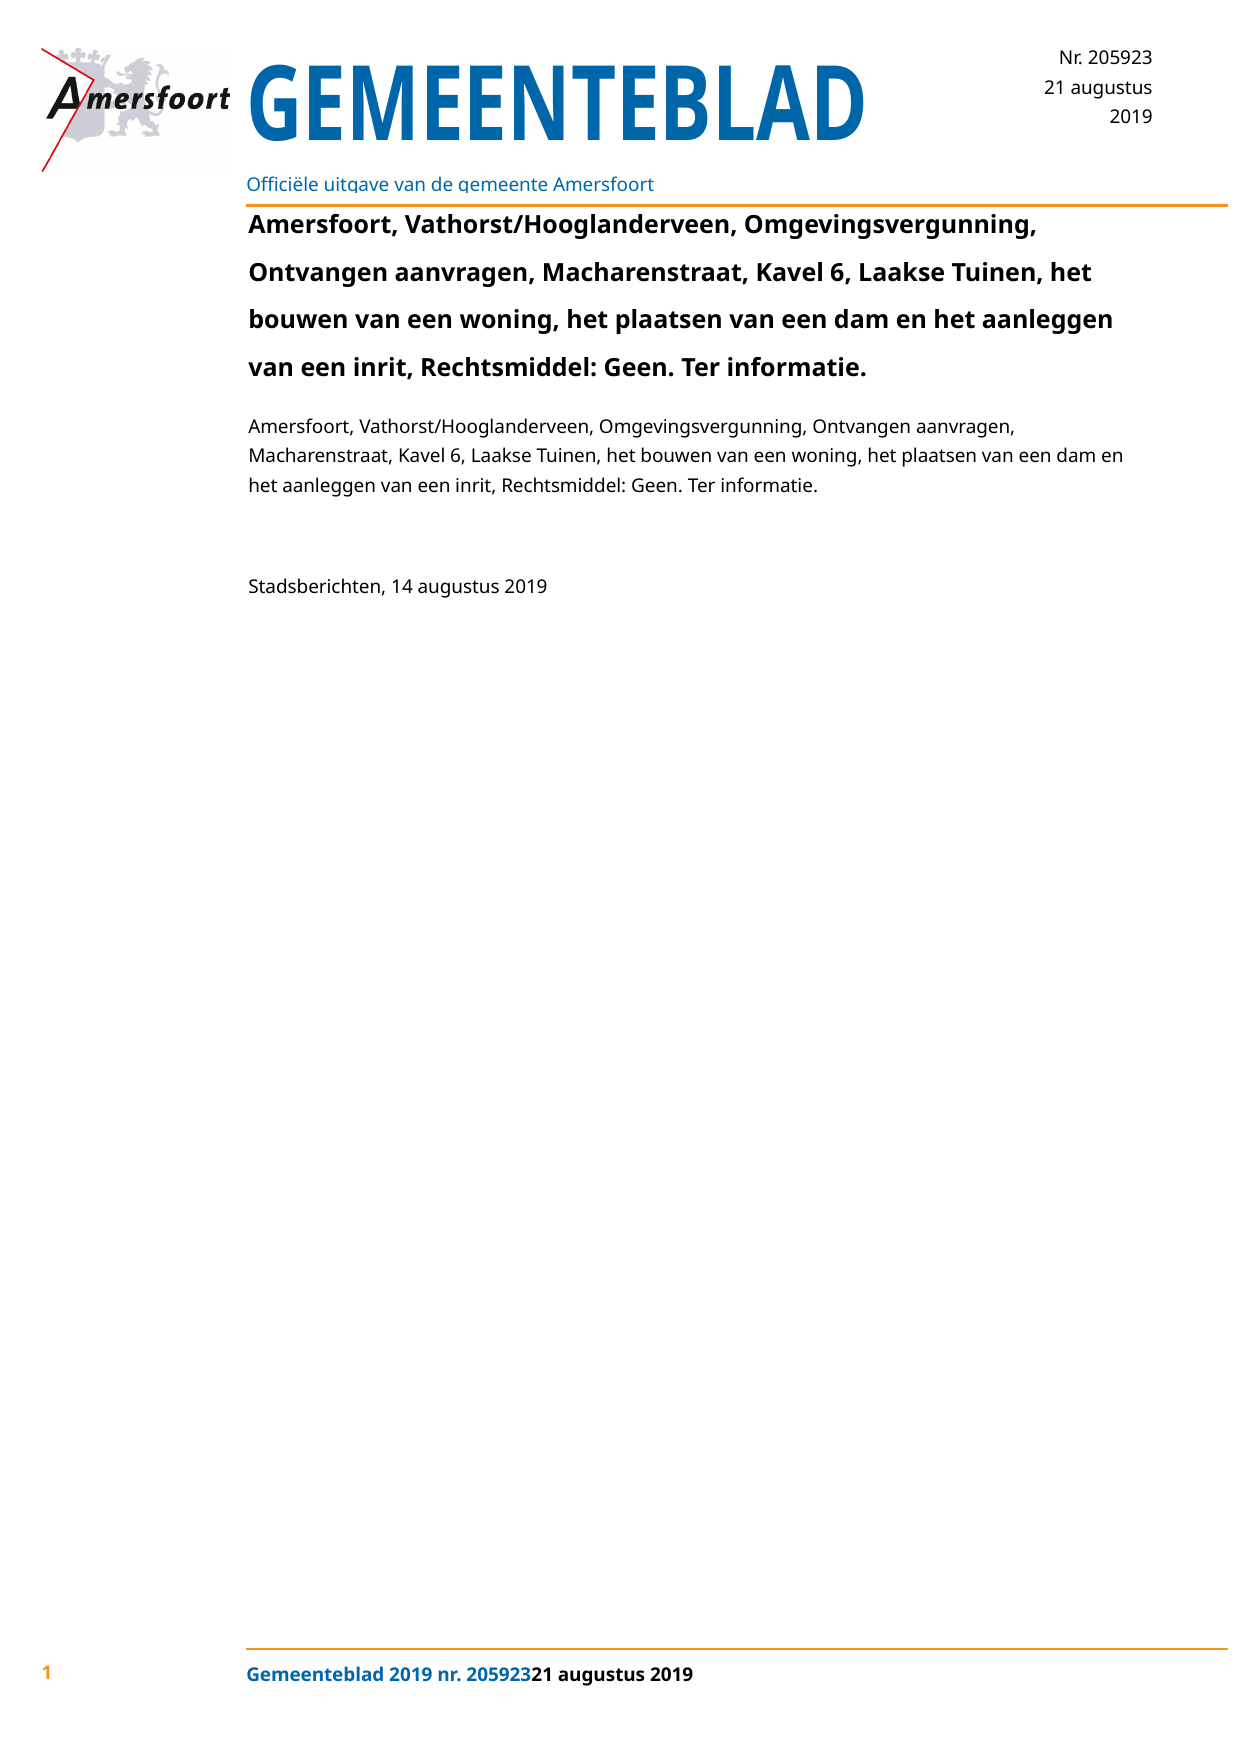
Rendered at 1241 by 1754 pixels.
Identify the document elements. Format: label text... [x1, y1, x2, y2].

text Amersfoort, Vathorst/Hooglanderveen, Omgevingsvergunning, Ontvangen aanvragen, Macharenstraat, Kavel 6, Laakse Tuinen, het bouwen van een woning, het plaatsen van een dam en het aanleggen van een inrit, Rechtsmiddel: Geen. Ter informatie. [248, 207, 1152, 384]
text Stadsberichten, 14 augustus 2019 [248, 573, 1152, 599]
text Amersfoort, Vathorst/Hooglanderveen, Omgevingsvergunning, Ontvangen aanvragen, Macharenstraat, Kavel 6, Laakse Tuinen, het bouwen van een woning, het plaatsen van een dam en het aanleggen van een inrit, Rechtsmiddel: Geen. Ter informatie. [248, 413, 1152, 498]
picture [41, 47, 231, 172]
